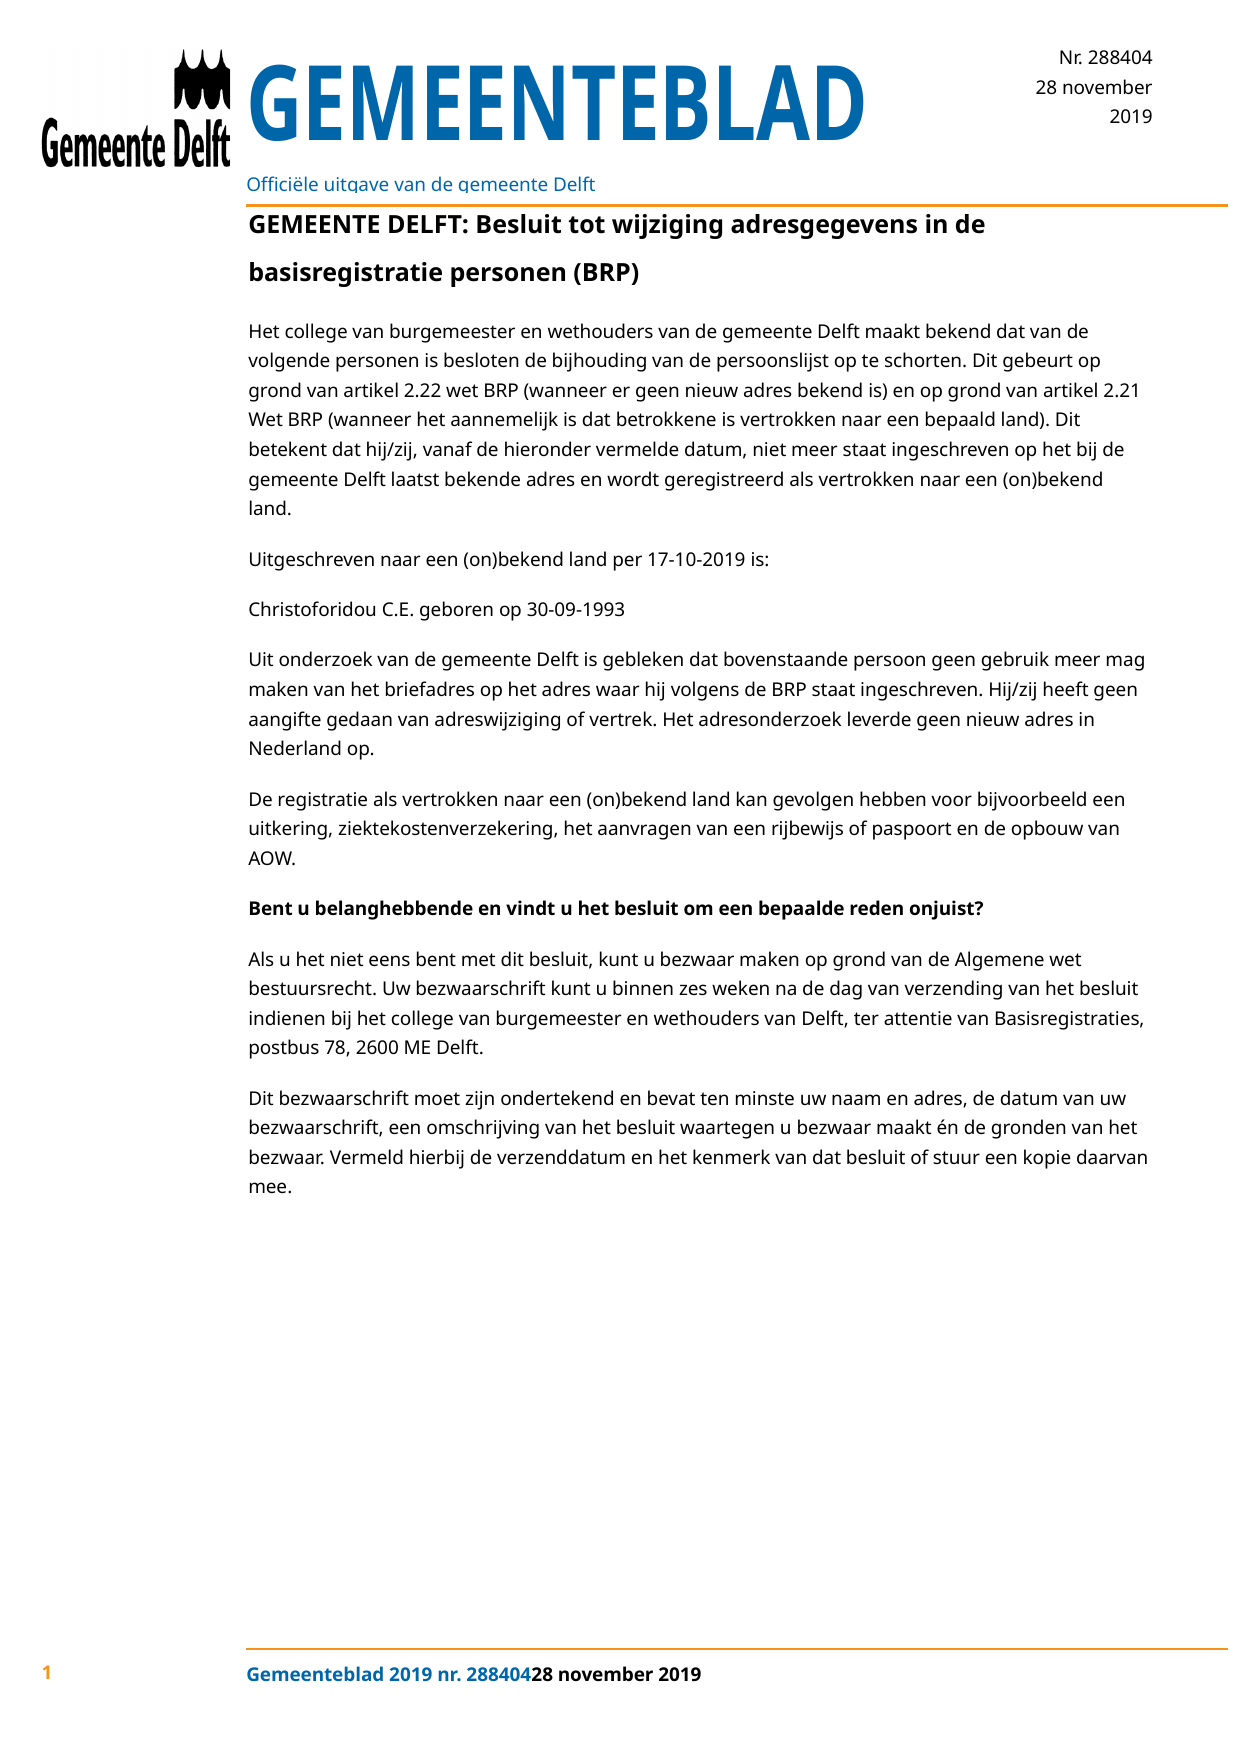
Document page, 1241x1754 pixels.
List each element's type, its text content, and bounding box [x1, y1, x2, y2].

text Dit bezwaarschrift moet zijn ondertekend en bevat ten minste uw naam en adres, de datum van uw bezwaarschrift, een omschrijving van het besluit waartegen u bezwaar maakt én de gronden van het bezwaar. Vermeld hierbij de verzenddatum en het kenmerk van dat besluit of stuur een kopie daarvan mee. [248, 1085, 1152, 1199]
picture [41, 47, 231, 172]
text Het college van burgemeester en wethouders van de gemeente Delft maakt bekend dat van de volgende personen is besloten de bijhouding van de persoonslijst op te schorten. Dit gebeurt op grond van artikel 2.22 wet BRP (wanneer er geen nieuw adres bekend is) en op grond van artikel 2.21 Wet BRP (wanneer het aannemelijk is dat betrokkene is vertrokken naar een bepaald land). Dit betekent dat hij/zij, vanaf de hieronder vermelde datum, niet meer staat ingeschreven op het bij de gemeente Delft laatst bekende adres en wordt geregistreerd als vertrokken naar een (on)bekend land. [248, 318, 1152, 521]
text Christoforidou C.E. geboren op 30-09-1993 [248, 596, 1152, 622]
text Uit onderzoek van de gemeente Delft is gebleken dat bovenstaande persoon geen gebruik meer mag maken van het briefadres op het adres waar hij volgens de BRP staat ingeschreven. Hij/zij heeft geen aangifte gedaan van adreswijziging of vertrek. Het adresonderzoek leverde geen nieuw adres in Nederland op. [248, 647, 1152, 761]
text De registratie als vertrokken naar een (on)bekend land kan gevolgen hebben voor bijvoorbeeld een uitkering, ziektekostenverzekering, het aanvragen van een rijbewijs of paspoort en de opbouw van AOW. [248, 786, 1152, 871]
text Bent u belanghebbende en vindt u het besluit om een bepaalde reden onjuist? [248, 895, 1152, 921]
text Als u het niet eens bent met dit besluit, kunt u bezwaar maken op grond van de Algemene wet bestuursrecht. Uw bezwaarschrift kunt u binnen zes weken na de dag van verzending van het besluit indienen bij het college van burgemeester en wethouders van Delft, ter attentie van Basisregistraties, postbus 78, 2600 ME Delft. [248, 946, 1152, 1060]
text GEMEENTE DELFT: Besluit tot wijziging adresgegevens in de basisregistratie personen (BRP) [248, 207, 1152, 288]
text Uitgeschreven naar een (on)bekend land per 17-10-2019 is: [248, 546, 1152, 572]
